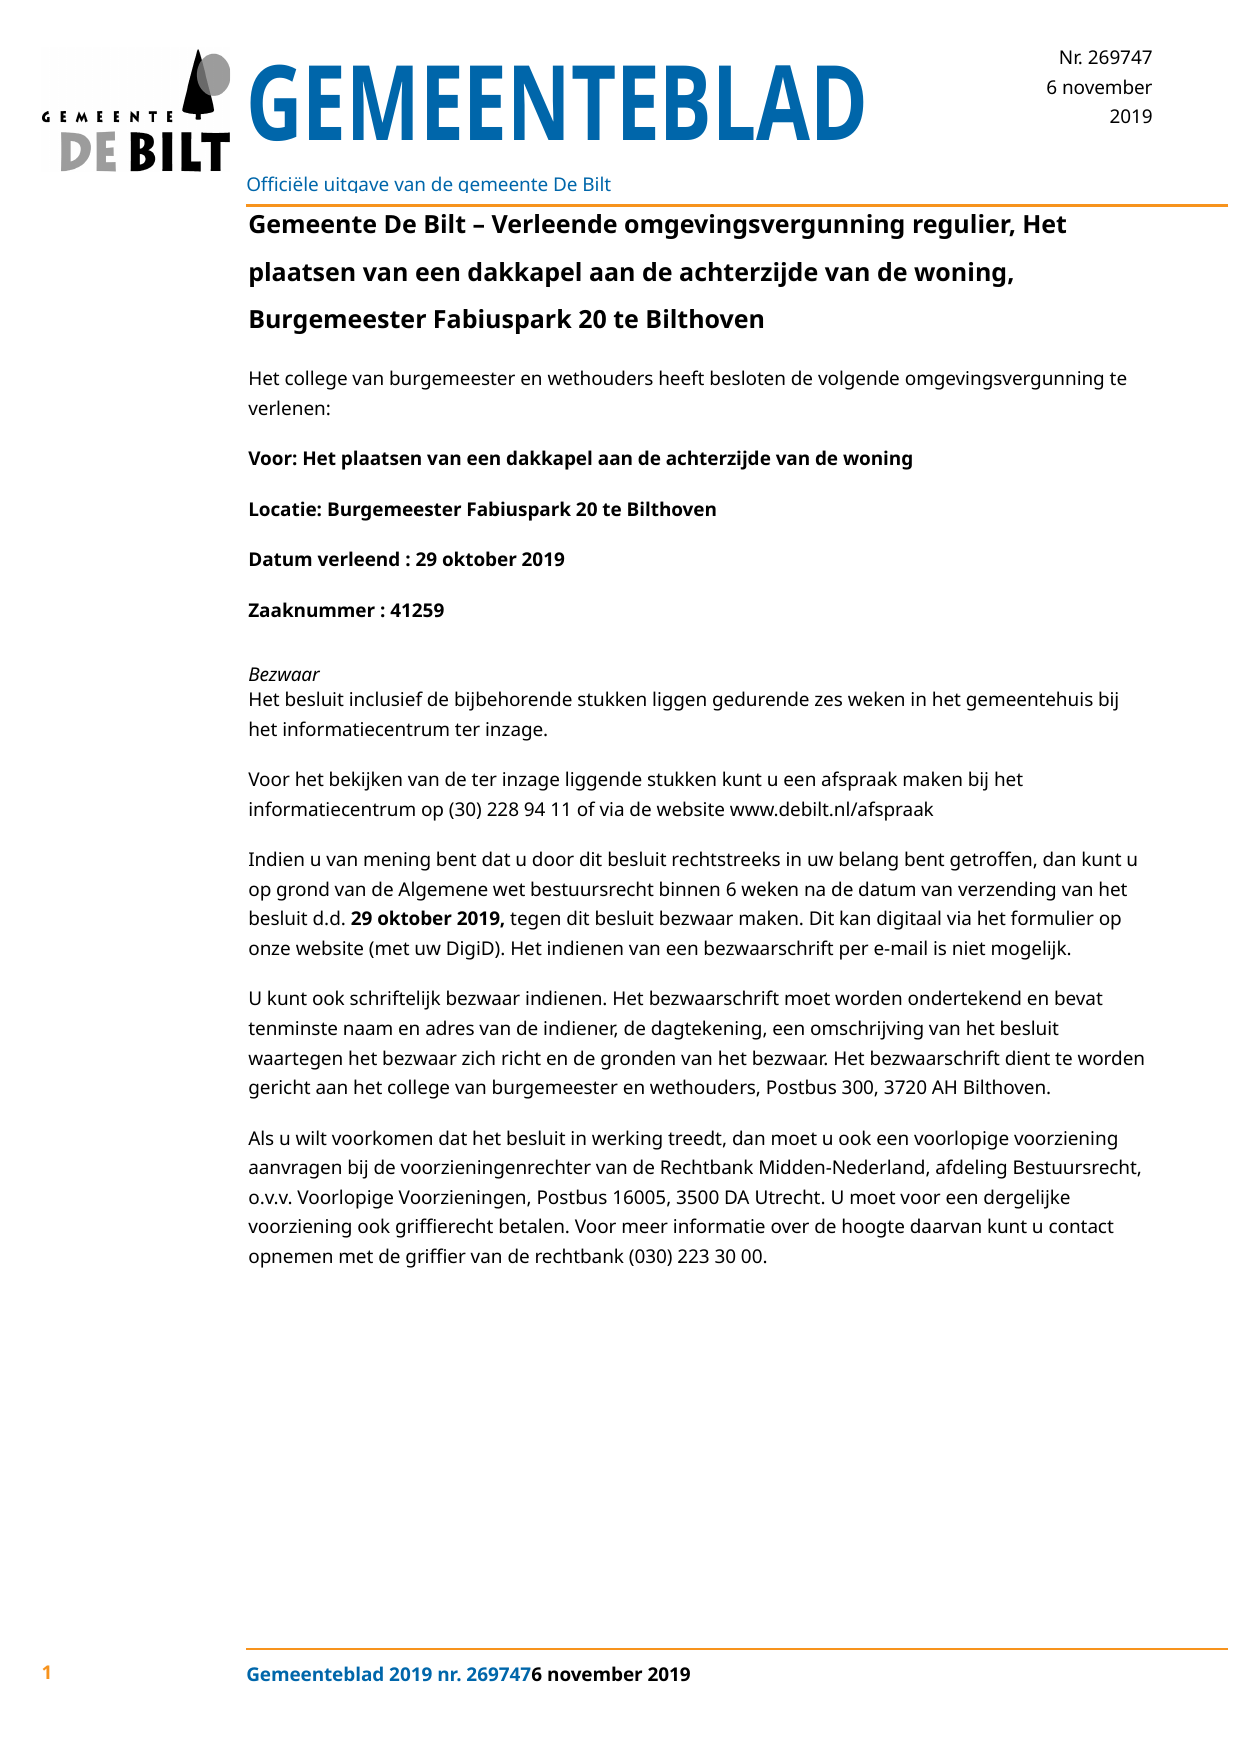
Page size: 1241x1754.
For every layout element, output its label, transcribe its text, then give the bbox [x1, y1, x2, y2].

picture [41, 47, 231, 172]
text Het college van burgemeester en wethouders heeft besloten de volgende omgevingsvergunning te verlenen: [248, 366, 1152, 421]
text Gemeente De Bilt – Verleende omgevingsvergunning regulier, Het plaatsen van een dakkapel aan de achterzijde van de woning, Burgemeester Fabiuspark 20 te Bilthoven [248, 207, 1152, 336]
text Het besluit inclusief de bijbehorende stukken liggen gedurende zes weken in het gemeentehuis bij het informatiecentrum ter inzage. [248, 686, 1152, 742]
text Locatie: Burgemeester Fabiuspark 20 te Bilthoven [248, 496, 1152, 522]
text Datum verleend : 29 oktober 2019 [248, 546, 1152, 572]
text Bezwaar [248, 661, 1152, 686]
text Voor: Het plaatsen van een dakkapel aan de achterzijde van de woning [248, 446, 1152, 471]
text Voor het bekijken van de ter inzage liggende stukken kunt u een afspraak maken bij het informatiecentrum op (30) 228 94 11 of via de website www.debilt.nl/afspraak [248, 766, 1152, 822]
text Indien u van mening bent dat u door dit besluit rechtstreeks in uw belang bent getroffen, dan kunt u op grond van de Algemene wet bestuursrecht binnen 6 weken na de datum van verzending van het besluit d.d. 29 oktober 2019, tegen dit besluit bezwaar maken. Dit kan digitaal via het formulier op onze website (met uw DigiD). Het indienen van een bezwaarschrift per e-mail is niet mogelijk. [248, 846, 1152, 961]
text U kunt ook schriftelijk bezwaar indienen. Het bezwaarschrift moet worden ondertekend en bevat tenminste naam en adres van de indiener, de dagtekening, een omschrijving van het besluit waartegen het bezwaar zich richt en de gronden van het bezwaar. Het bezwaarschrift dient te worden gericht aan het college van burgemeester en wethouders, Postbus 300, 3720 AH Bilthoven. [248, 986, 1152, 1100]
text Zaaknummer : 41259 [248, 597, 1152, 622]
text Als u wilt voorkomen dat het besluit in werking treedt, dan moet u ook een voorlopige voorziening aanvragen bij de voorzieningenrechter van de Rechtbank Midden-Nederland, afdeling Bestuursrecht, o.v.v. Voorlopige Voorzieningen, Postbus 16005, 3500 DA Utrecht. U moet voor een dergelijke voorziening ook griffierecht betalen. Voor meer informatie over de hoogte daarvan kunt u contact opnemen met de griffier van de rechtbank (030) 223 30 00. [248, 1125, 1152, 1269]
